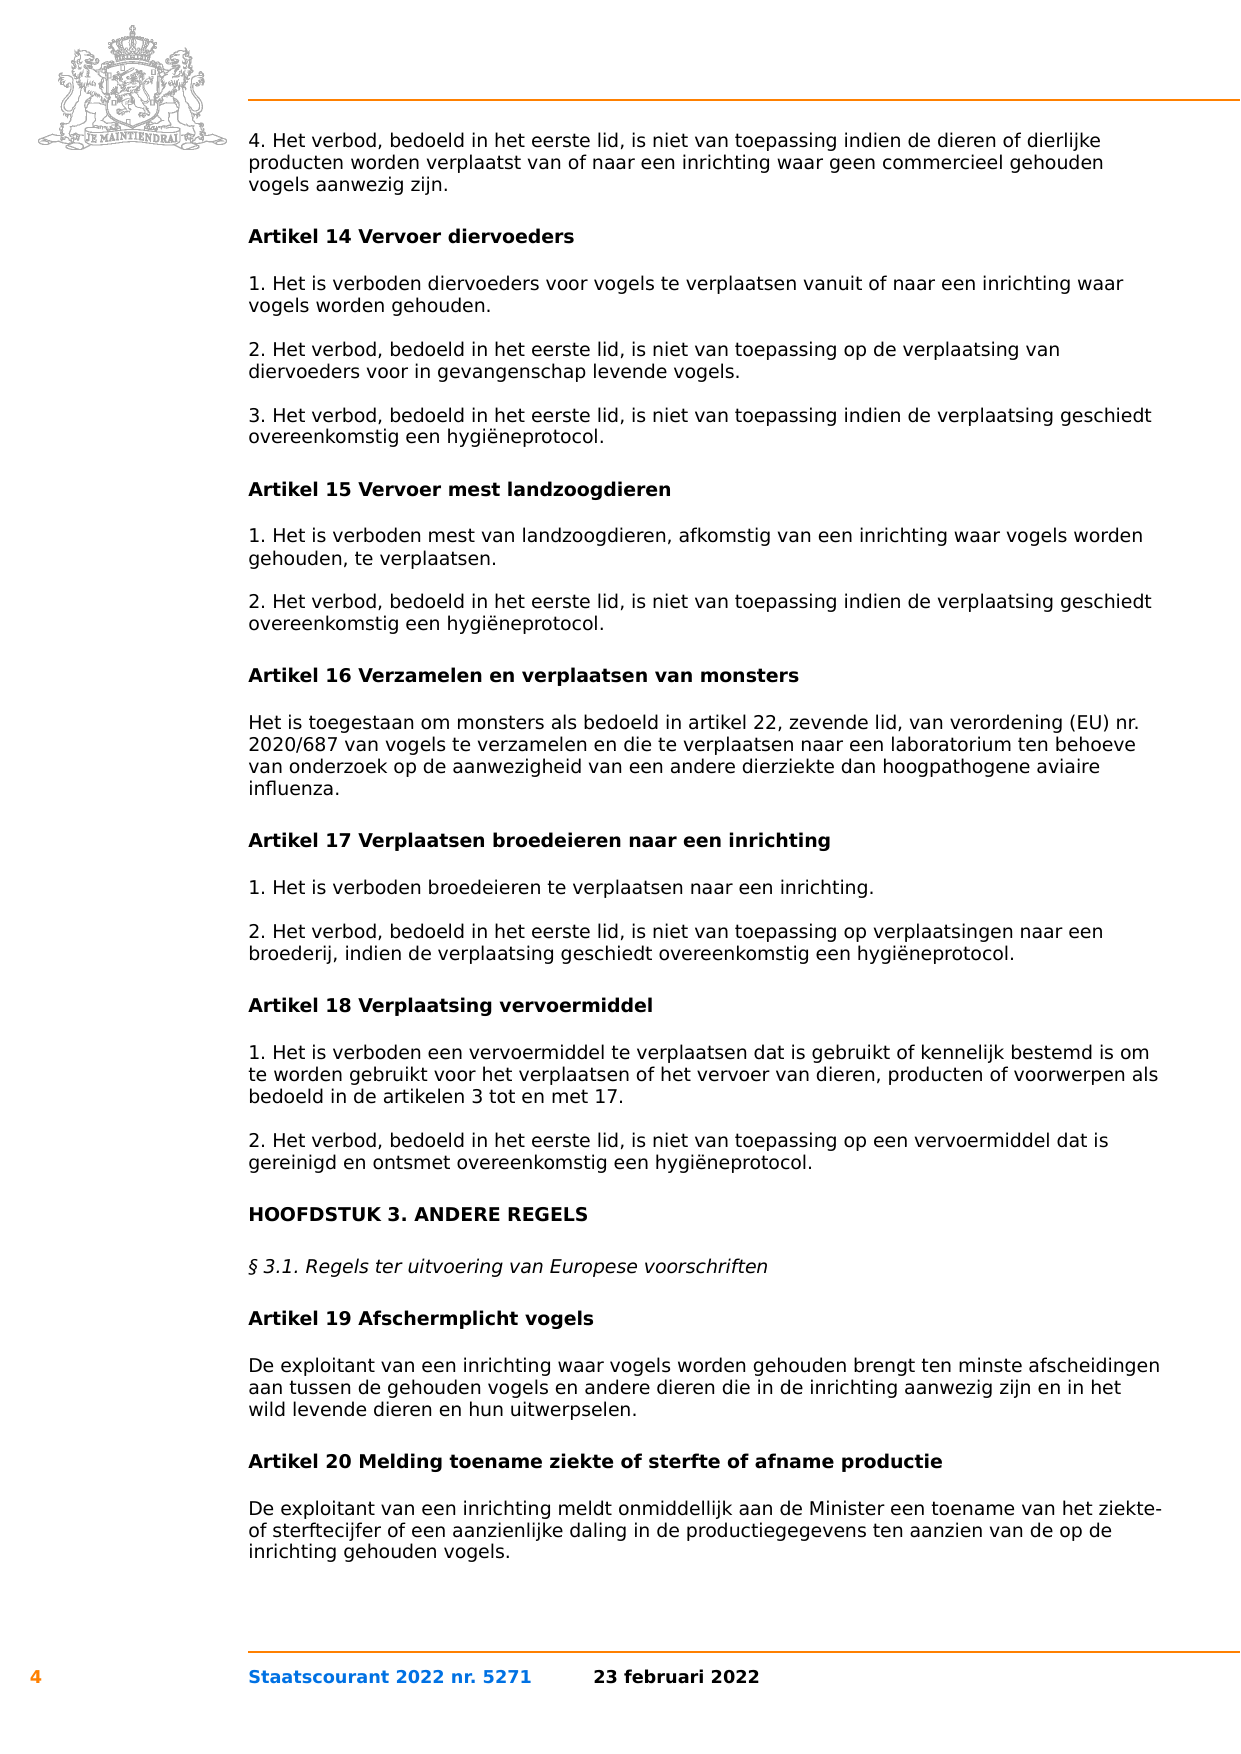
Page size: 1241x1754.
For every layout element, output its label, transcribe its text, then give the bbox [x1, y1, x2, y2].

text Het is toegestaan om monsters als bedoeld in artikel 22, zevende lid, van verordening (EU) nr. 2020/687 van vogels te verzamelen en die te verplaatsen naar een laboratorium ten behoeve van onderzoek op de aanwezigheid van een andere dierziekte dan hoogpathogene aviaire influenza. [248, 712, 1163, 800]
text De exploitant van een inrichting meldt onmiddellijk aan de Minister een toename van het ziekte- of sterftecijfer of een aanzienlijke daling in de productiegegevens ten aanzien van de op de inrichting gehouden vogels. [248, 1497, 1163, 1563]
text 1. Het is verboden broedeieren te verplaatsen naar een inrichting. [248, 877, 1163, 899]
subtitle Artikel 15 Vervoer mest landzoogdieren [248, 478, 1163, 500]
text 2. Het verbod, bedoeld in het eerste lid, is niet van toepassing op verplaatsingen naar een broederij, indien de verplaatsing geschiedt overeenkomstig een hygiëneprotocol. [248, 921, 1163, 965]
subtitle Artikel 14 Vervoer diervoeders [248, 226, 1163, 248]
subtitle Artikel 20 Melding toename ziekte of sterfte of afname productie [248, 1451, 1163, 1472]
text 1. Het is verboden mest van landzoogdieren, afkomstig van een inrichting waar vogels worden gehouden, te verplaatsen. [248, 525, 1163, 569]
text 1. Het is verboden een vervoermiddel te verplaatsen dat is gebruikt of kennelijk bestemd is om te worden gebruikt voor het verplaatsen of het vervoer van dieren, producten of voorwerpen als bedoeld in de artikelen 3 tot en met 17. [248, 1042, 1163, 1108]
subtitle Artikel 18 Verplaatsing vervoermiddel [248, 995, 1163, 1017]
subtitle § 3.1. Regels ter uitvoering van Europese voorschriften [248, 1256, 1163, 1278]
subtitle Artikel 17 Verplaatsen broedeieren naar een inrichting [248, 830, 1163, 852]
picture [38, 25, 227, 150]
subtitle HOOFDSTUK 3. ANDERE REGELS [248, 1204, 1163, 1226]
subtitle Artikel 16 Verzamelen en verplaatsen van monsters [248, 665, 1163, 687]
subtitle Artikel 19 Afschermplicht vogels [248, 1308, 1163, 1329]
text 2. Het verbod, bedoeld in het eerste lid, is niet van toepassing indien de verplaatsing geschiedt overeenkomstig een hygiëneprotocol. [248, 591, 1163, 635]
text 2. Het verbod, bedoeld in het eerste lid, is niet van toepassing op de verplaatsing van diervoeders voor in gevangenschap levende vogels. [248, 339, 1163, 383]
text 4. Het verbod, bedoeld in het eerste lid, is niet van toepassing indien de dieren of dierlijke producten worden verplaatst van of naar een inrichting waar geen commercieel gehouden vogels aanwezig zijn. [248, 130, 1163, 196]
text 1. Het is verboden diervoeders voor vogels te verplaatsen vanuit of naar een inrichting waar vogels worden gehouden. [248, 273, 1163, 317]
text 3. Het verbod, bedoeld in het eerste lid, is niet van toepassing indien de verplaatsing geschiedt overeenkomstig een hygiëneprotocol. [248, 404, 1163, 448]
text 2. Het verbod, bedoeld in het eerste lid, is niet van toepassing op een vervoermiddel dat is gereinigd en ontsmet overeenkomstig een hygiëneprotocol. [248, 1130, 1163, 1174]
text De exploitant van een inrichting waar vogels worden gehouden brengt ten minste afscheidingen aan tussen de gehouden vogels en andere dieren die in de inrichting aanwezig zijn en in het wild levende dieren en hun uitwerpselen. [248, 1354, 1163, 1421]
